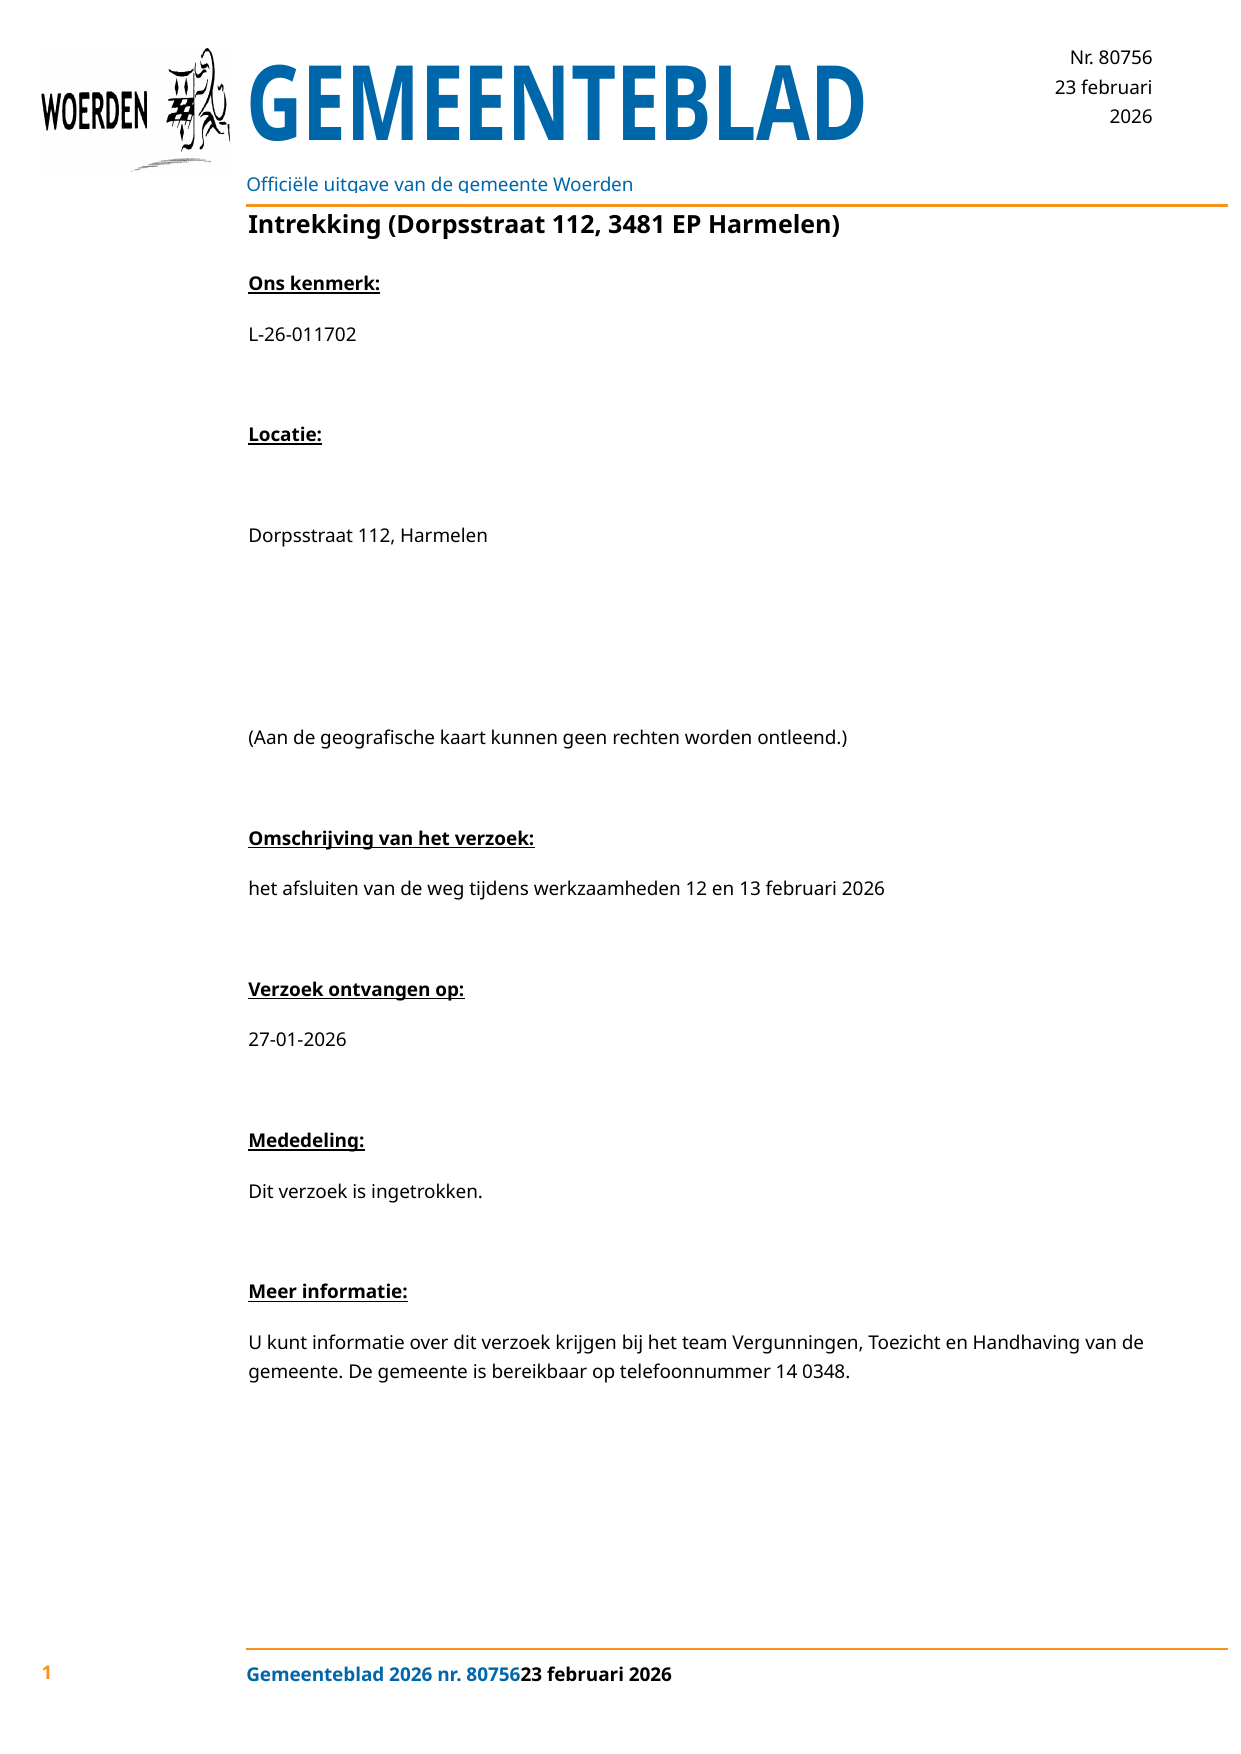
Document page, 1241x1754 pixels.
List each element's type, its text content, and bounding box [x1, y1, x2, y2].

text Meer informatie: [248, 1279, 1152, 1304]
text Verzoek ontvangen op: [248, 976, 1152, 1002]
text L-26-011702 [248, 321, 1152, 346]
text 27-01-2026 [248, 1027, 1152, 1052]
text U kunt informatie over dit verzoek krijgen bij het team Vergunningen, Toezicht en Handhaving van de gemeente. De gemeente is bereikbaar op telefoonnummer 14 0348. [248, 1329, 1152, 1384]
text Mededeling: [248, 1127, 1152, 1153]
text Locatie: [248, 422, 1152, 447]
text Dit verzoek is ingetrokken. [248, 1178, 1152, 1203]
text Omschrijving van het verzoek: [248, 825, 1152, 851]
text Ons kenmerk: [248, 270, 1152, 296]
text (Aan de geografische kaart kunnen geen rechten worden ontleend.) [248, 724, 1152, 750]
text Dorpsstraat 112, Harmelen [248, 522, 1152, 548]
text het afsluiten van de weg tijdens werkzaamheden 12 en 13 februari 2026 [248, 875, 1152, 901]
text Intrekking (Dorpsstraat 112, 3481 EP Harmelen) [248, 207, 1152, 241]
picture [41, 47, 231, 172]
